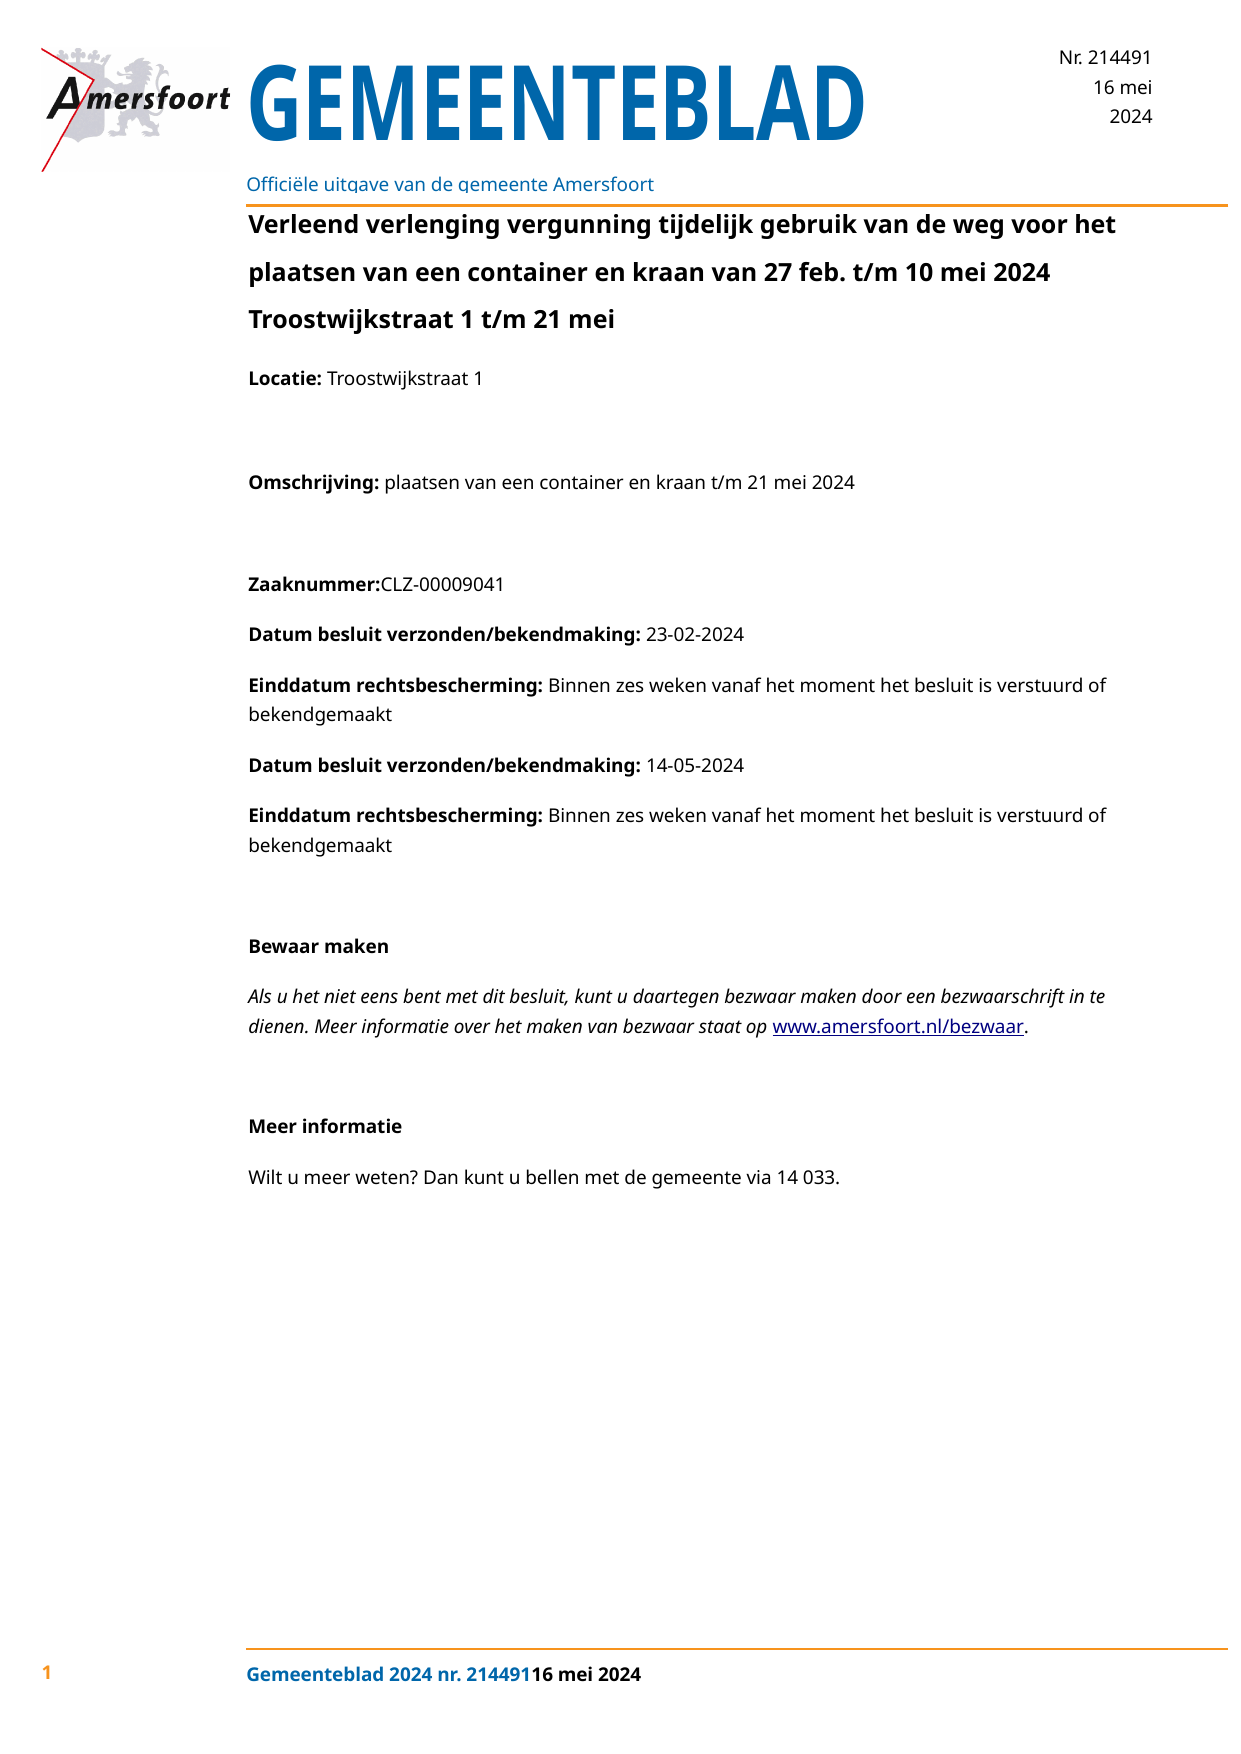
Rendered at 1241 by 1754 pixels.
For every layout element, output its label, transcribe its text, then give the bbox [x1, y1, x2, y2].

picture [41, 47, 231, 172]
text Verleend verlenging vergunning tijdelijk gebruik van de weg voor het plaatsen van een container en kraan van 27 feb. t/m 10 mei 2024 Troostwijkstraat 1 t/m 21 mei [248, 207, 1152, 336]
text Einddatum rechtsbescherming: Binnen zes weken vanaf het moment het besluit is verstuurd of bekendgemaakt [248, 672, 1152, 727]
text Als u het niet eens bent met dit besluit, kunt u daartegen bezwaar maken door een bezwaarschrift in te dienen. Meer informatie over het maken van bezwaar staat op www.amersfoort.nl/bezwaar. [248, 983, 1152, 1038]
text Zaaknummer:CLZ-00009041 [248, 571, 1152, 597]
text Einddatum rechtsbescherming: Binnen zes weken vanaf het moment het besluit is verstuurd of bekendgemaakt [248, 802, 1152, 858]
text Locatie: Troostwijkstraat 1 [248, 366, 1152, 391]
text Datum besluit verzonden/bekendmaking: 23-02-2024 [248, 622, 1152, 647]
text Datum besluit verzonden/bekendmaking: 14-05-2024 [248, 752, 1152, 778]
text Bewaar maken [248, 933, 1152, 958]
text ﻿Omschrijving: plaatsen van een container en kraan t/m 21 mei 2024 [248, 466, 1152, 496]
text Meer informatie [248, 1114, 1152, 1139]
text Wilt u meer weten? Dan kunt u bellen met de gemeente via 14 033. [248, 1164, 1152, 1190]
